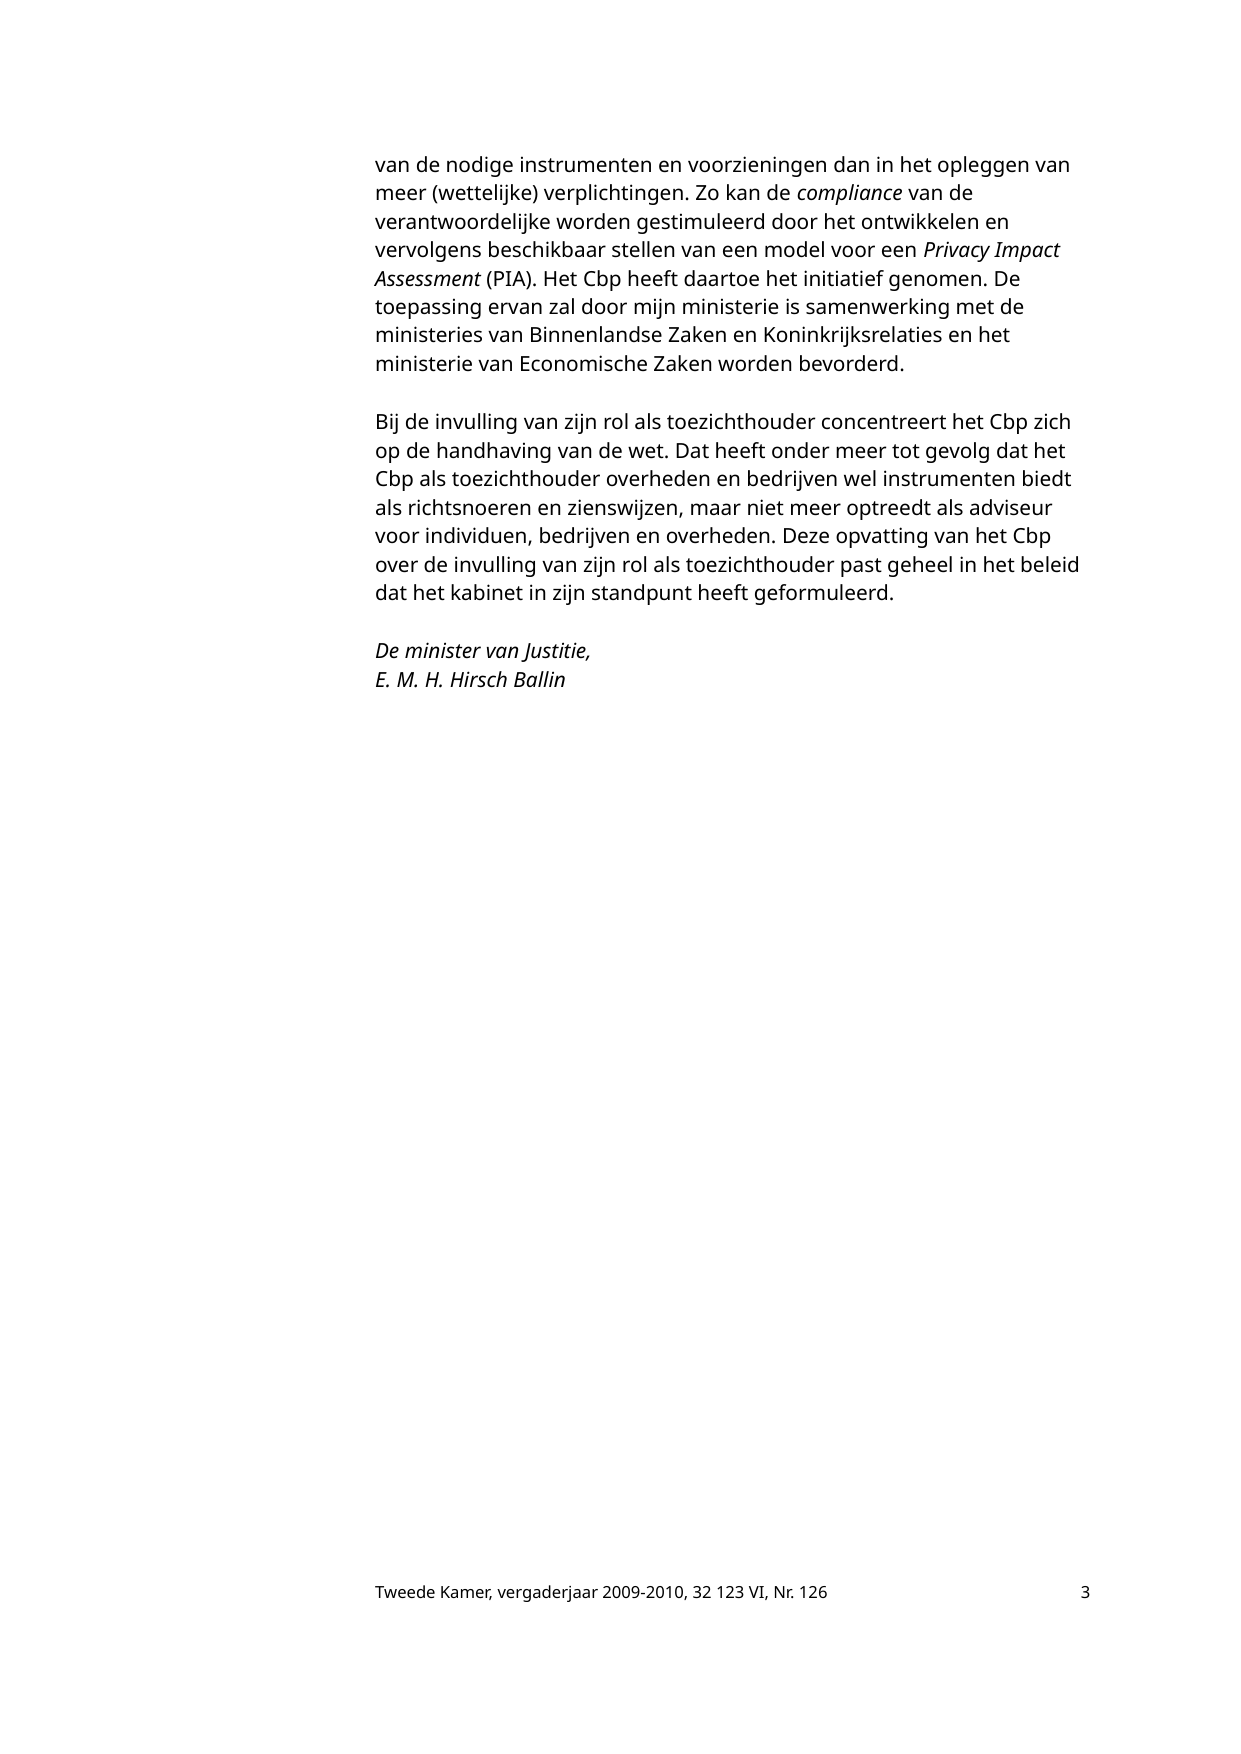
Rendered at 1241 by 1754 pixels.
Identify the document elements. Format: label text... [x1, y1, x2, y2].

text E. M. H. Hirsch Ballin [375, 665, 1090, 693]
text van de nodige instrumenten en voorzieningen dan in het opleggen van meer (wettelijke) verplichtingen. Zo kan de compliance van de verantwoordelijke worden gestimuleerd door het ontwikkelen en vervolgens beschikbaar stellen van een model voor een Privacy Impact Assessment (PIA). Het Cbp heeft daartoe het initiatief genomen. De toepassing ervan zal door mijn ministerie is samenwerking met de ministeries van Binnenlandse Zaken en Koninkrijksrelaties en het ministerie van Economische Zaken worden bevorderd. [375, 150, 1090, 377]
text Bij de invulling van zijn rol als toezichthouder concentreert het Cbp zich op de handhaving van de wet. Dat heeft onder meer tot gevolg dat het Cbp als toezichthouder overheden en bedrijven wel instrumenten biedt als richtsnoeren en zienswijzen, maar niet meer optreedt als adviseur voor individuen, bedrijven en overheden. Deze opvatting van het Cbp over de invulling van zijn rol als toezichthouder past geheel in het beleid dat het kabinet in zijn standpunt heeft geformuleerd. [375, 407, 1090, 607]
text De minister van Justitie, [375, 637, 1090, 665]
